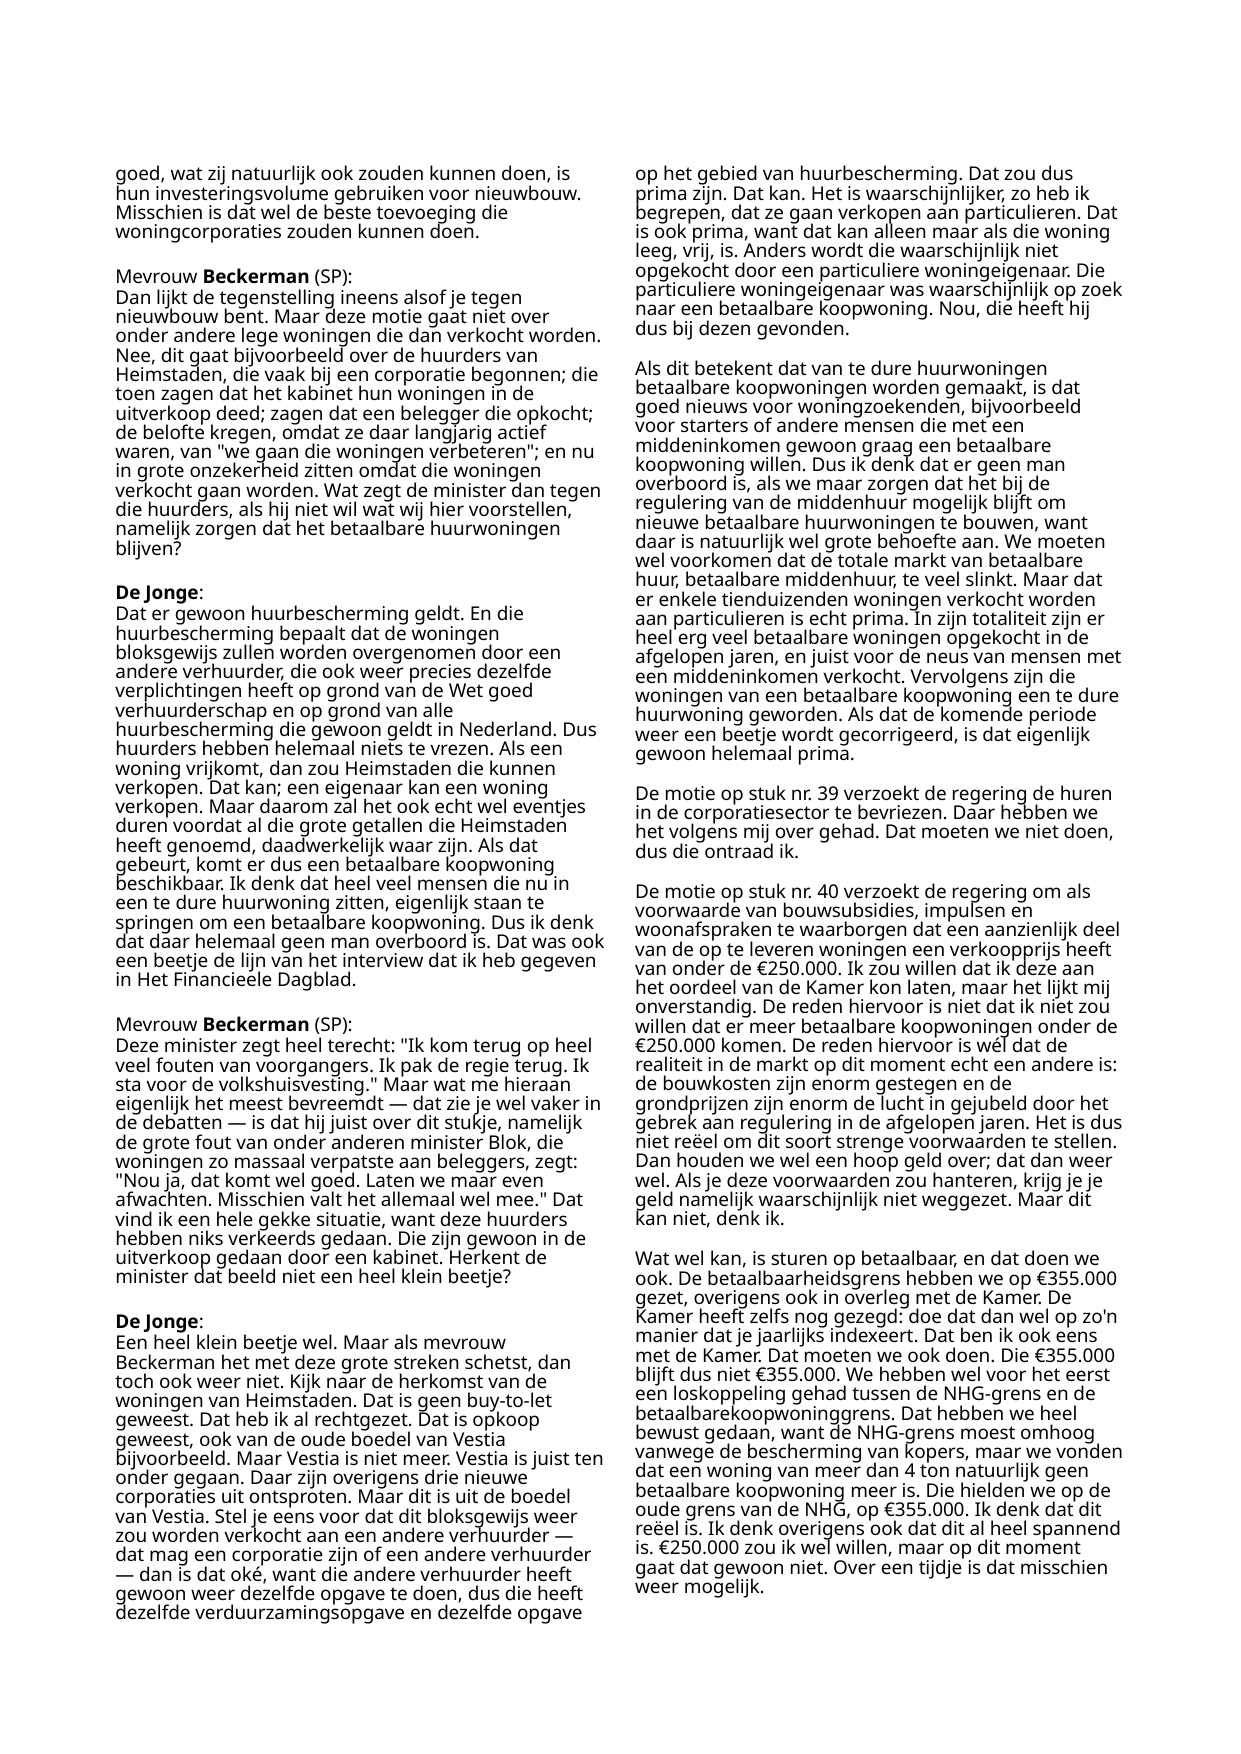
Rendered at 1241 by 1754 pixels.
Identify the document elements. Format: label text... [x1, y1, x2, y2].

text De Jonge: [115, 579, 605, 605]
text Dat er gewoon huurbescherming geldt. En die huurbescherming bepaalt dat de woningen bloksgewijs zullen worden overgenomen door een andere verhuurder, die ook weer precies dezelfde verplichtingen heeft op grond van de Wet goed verhuurderschap en op grond van alle huurbescherming die gewoon geldt in Nederland. Dus huurders hebben helemaal niets te vrezen. Als een woning vrijkomt, dan zou Heimstaden die kunnen verkopen. Dat kan; een eigenaar kan een woning verkopen. Maar daarom zal het ook echt wel eventjes duren voordat al die grote getallen die Heimstaden heeft genoemd, daadwerkelijk waar zijn. Als dat gebeurt, komt er dus een betaalbare koopwoning beschikbaar. Ik denk dat heel veel mensen die nu in een te dure huurwoning zitten, eigenlijk staan te springen om een betaalbare koopwoning. Dus ik denk dat daar helemaal geen man overboord is. Dat was ook een beetje de lijn van het interview dat ik heb gegeven in Het Financieele Dagblad. [115, 605, 605, 991]
text Mevrouw Beckerman (SP): [115, 263, 605, 289]
text Wat wel kan, is sturen op betaalbaar, en dat doen we ook. De betaalbaarheidsgrens hebben we op €355.000 gezet, overigens ook in overleg met de Kamer. De Kamer heeft zelfs nog gezegd: doe dat dan wel op zo'n manier dat je jaarlijks indexeert. Dat ben ik ook eens met de Kamer. Dat moeten we ook doen. Die €355.000 blijft dus niet €355.000. We hebben wel voor het eerst een loskoppeling gehad tussen de NHG-grens en de betaalbarekoopwoninggrens. Dat hebben we heel bewust gedaan, want de NHG-grens moest omhoog vanwege de bescherming van kopers, maar we vonden dat een woning van meer dan 4 ton natuurlijk geen betaalbare koopwoning meer is. Die hielden we op de oude grens van de NHG, op €355.000. Ik denk dat dit reëel is. Ik denk overigens ook dat dit al heel spannend is. €250.000 zou ik wel willen, maar op dit moment gaat dat gewoon niet. Over een tijdje is dat misschien weer mogelijk. [635, 1250, 1125, 1597]
text Een heel klein beetje wel. Maar als mevrouw Beckerman het met deze grote streken schetst, dan toch ook weer niet. Kijk naar de herkomst van de woningen van Heimstaden. Dat is geen buy-to-let geweest. Dat heb ik al rechtgezet. Dat is opkoop geweest, ook van de oude boedel van Vestia bijvoorbeeld. Maar Vestia is niet meer. Vestia is juist ten onder gegaan. Daar zijn overigens drie nieuwe corporaties uit ontsproten. Maar dit is uit de boedel van Vestia. Stel je eens voor dat dit bloksgewijs weer zou worden verkocht aan een andere verhuurder — dat mag een corporatie zijn of een andere verhuurder — dan is dat oké, want die andere verhuurder heeft gewoon weer dezelfde opgave te doen, dus die heeft dezelfde verduurzamingsopgave en dezelfde opgave [115, 1334, 605, 1623]
text De motie op stuk nr. 40 verzoekt de regering om als voorwaarde van bouwsubsidies, impulsen en woonafspraken te waarborgen dat een aanzienlijk deel van de op te leveren woningen een verkoopprijs heeft van onder de €250.000. Ik zou willen dat ik deze aan het oordeel van de Kamer kon laten, maar het lijkt mij onverstandig. De reden hiervoor is niet dat ik niet zou willen dat er meer betaalbare koopwoningen onder de €250.000 komen. De reden hiervoor is wél dat de realiteit in de markt op dit moment echt een andere is: de bouwkosten zijn enorm gestegen en de grondprijzen zijn enorm de lucht in gejubeld door het gebrek aan regulering in de afgelopen jaren. Het is dus niet reëel om dit soort strenge voorwaarden te stellen. Dan houden we wel een hoop geld over; dat dan weer wel. Als je deze voorwaarden zou hanteren, krijg je je geld namelijk waarschijnlijk niet weggezet. Maar dit kan niet, denk ik. [635, 883, 1125, 1229]
text op het gebied van huurbescherming. Dat zou dus prima zijn. Dat kan. Het is waarschijnlijker, zo heb ik begrepen, dat ze gaan verkopen aan particulieren. Dat is ook prima, want dat kan alleen maar als die woning leeg, vrij, is. Anders wordt die waarschijnlijk niet opgekocht door een particuliere woningeigenaar. Die particuliere woningeigenaar was waarschijnlijk op zoek naar een betaalbare koopwoning. Nou, die heeft hij dus bij dezen gevonden. [635, 165, 1125, 339]
text goed, wat zij natuurlijk ook zouden kunnen doen, is hun investeringsvolume gebruiken voor nieuwbouw. Misschien is dat wel de beste toevoeging die woningcorporaties zouden kunnen doen. [115, 165, 605, 242]
text De Jonge: [115, 1309, 605, 1334]
text Dan lijkt de tegenstelling ineens alsof je tegen nieuwbouw bent. Maar deze motie gaat niet over onder andere lege woningen die dan verkocht worden. Nee, dit gaat bijvoorbeeld over de huurders van Heimstaden, die vaak bij een corporatie begonnen; die toen zagen dat het kabinet hun woningen in de uitverkoop deed; zagen dat een belegger die opkocht; de belofte kregen, omdat ze daar langjarig actief waren, van "we gaan die woningen verbeteren"; en nu in grote onzekerheid zitten omdat die woningen verkocht gaan worden. Wat zegt de minister dan tegen die huurders, als hij niet wil wat wij hier voorstellen, namelijk zorgen dat het betaalbare huurwoningen blijven? [115, 289, 605, 559]
text Als dit betekent dat van te dure huurwoningen betaalbare koopwoningen worden gemaakt, is dat goed nieuws voor woningzoekenden, bijvoorbeeld voor starters of andere mensen die met een middeninkomen gewoon graag een betaalbare koopwoning willen. Dus ik denk dat er geen man overboord is, als we maar zorgen dat het bij de regulering van de middenhuur mogelijk blijft om nieuwe betaalbare huurwoningen te bouwen, want daar is natuurlijk wel grote behoefte aan. We moeten wel voorkomen dat de totale markt van betaalbare huur, betaalbare middenhuur, te veel slinkt. Maar dat er enkele tienduizenden woningen verkocht worden aan particulieren is echt prima. In zijn totaliteit zijn er heel erg veel betaalbare woningen opgekocht in de afgelopen jaren, en juist voor de neus van mensen met een middeninkomen verkocht. Vervolgens zijn die woningen van een betaalbare koopwoning een te dure huurwoning geworden. Als dat de komende periode weer een beetje wordt gecorrigeerd, is dat eigenlijk gewoon helemaal prima. [635, 359, 1125, 764]
text De motie op stuk nr. 39 verzoekt de regering de huren in de corporatiesector te bevriezen. Daar hebben we het volgens mij over gehad. Dat moeten we niet doen, dus die ontraad ik. [635, 785, 1125, 862]
text Deze minister zegt heel terecht: "Ik kom terug op heel veel fouten van voorgangers. Ik pak de regie terug. Ik sta voor de volkshuisvesting." Maar wat me hieraan eigenlijk het meest bevreemdt — dat zie je wel vaker in de debatten — is dat hij juist over dit stukje, namelijk de grote fout van onder anderen minister Blok, die woningen zo massaal verpatste aan beleggers, zegt: "Nou ja, dat komt wel goed. Laten we maar even afwachten. Misschien valt het allemaal wel mee." Dat vind ik een hele gekke situatie, want deze huurders hebben niks verkeerds gedaan. Die zijn gewoon in de uitverkoop gedaan door een kabinet. Herkent de minister dat beeld niet een heel klein beetje? [115, 1037, 605, 1288]
text Mevrouw Beckerman (SP): [115, 1012, 605, 1037]
